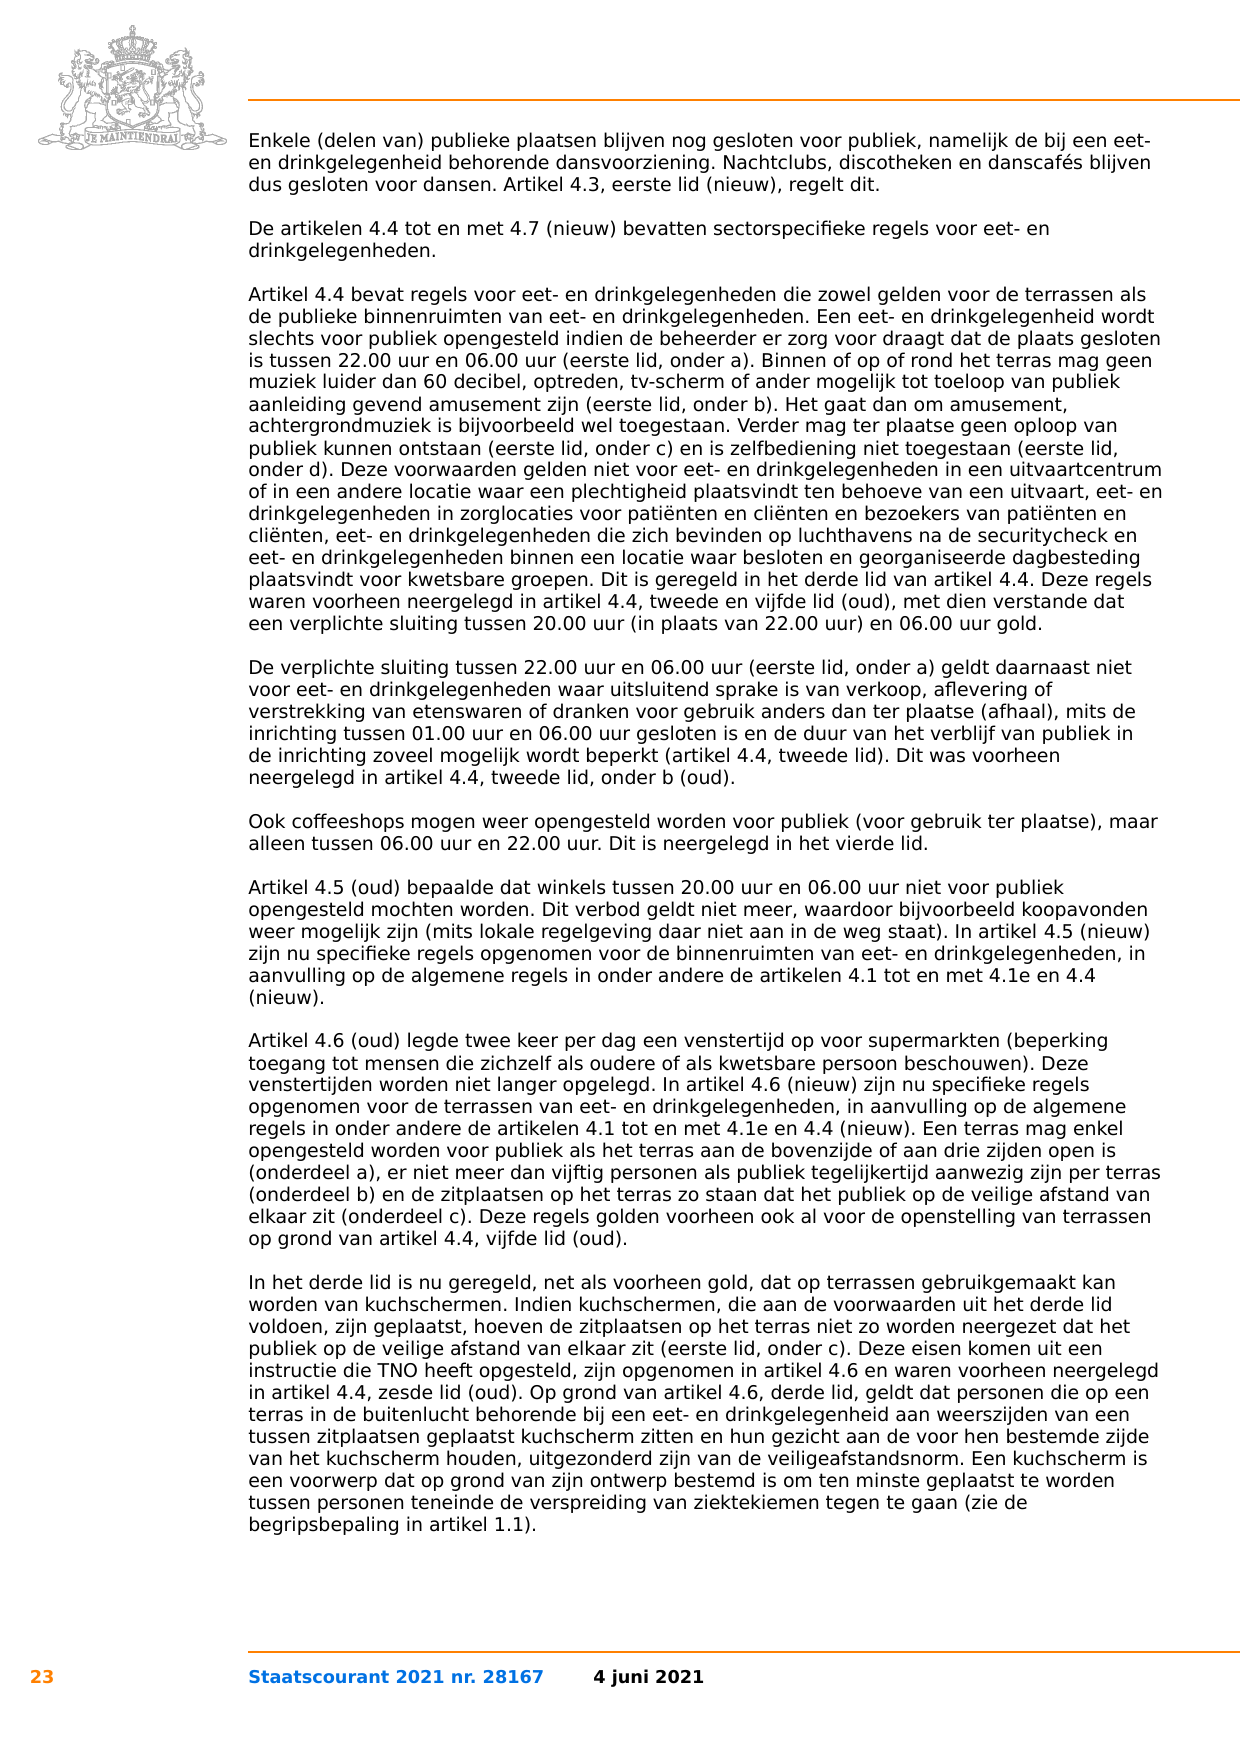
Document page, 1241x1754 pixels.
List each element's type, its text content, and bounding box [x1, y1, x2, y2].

text Ook coffeeshops mogen weer opengesteld worden voor publiek (voor gebruik ter plaatse), maar alleen tussen 06.00 uur en 22.00 uur. Dit is neergelegd in het vierde lid. [248, 811, 1163, 855]
text Artikel 4.4 bevat regels voor eet- en drinkgelegenheden die zowel gelden voor de terrassen als de publieke binnenruimten van eet- en drinkgelegenheden. Een eet- en drinkgelegenheid wordt slechts voor publiek opengesteld indien de beheerder er zorg voor draagt dat de plaats gesloten is tussen 22.00 uur en 06.00 uur (eerste lid, onder a). Binnen of op of rond het terras mag geen muziek luider dan 60 decibel, optreden, tv-scherm of ander mogelijk tot toeloop van publiek aanleiding gevend amusement zijn (eerste lid, onder b). Het gaat dan om amusement, achtergrondmuziek is bijvoorbeeld wel toegestaan. Verder mag ter plaatse geen oploop van publiek kunnen ontstaan (eerste lid, onder c) en is zelfbediening niet toegestaan (eerste lid, onder d). Deze voorwaarden gelden niet voor eet- en drinkgelegenheden in een uitvaartcentrum of in een andere locatie waar een plechtigheid plaatsvindt ten behoeve van een uitvaart, eet- en drinkgelegenheden in zorglocaties voor patiënten en cliënten en bezoekers van patiënten en cliënten, eet- en drinkgelegenheden die zich bevinden op luchthavens na de securitycheck en eet- en drinkgelegenheden binnen een locatie waar besloten en georganiseerde dagbesteding plaatsvindt voor kwetsbare groepen. Dit is geregeld in het derde lid van artikel 4.4. Deze regels waren voorheen neergelegd in artikel 4.4, tweede en vijfde lid (oud), met dien verstande dat een verplichte sluiting tussen 20.00 uur (in plaats van 22.00 uur) en 06.00 uur gold. [248, 283, 1163, 635]
text Artikel 4.5 (oud) bepaalde dat winkels tussen 20.00 uur en 06.00 uur niet voor publiek opengesteld mochten worden. Dit verbod geldt niet meer, waardoor bijvoorbeeld koopavonden weer mogelijk zijn (mits lokale regelgeving daar niet aan in de weg staat). In artikel 4.5 (nieuw) zijn nu specifieke regels opgenomen voor de binnenruimten van eet- en drinkgelegenheden, in aanvulling op de algemene regels in onder andere de artikelen 4.1 tot en met 4.1e en 4.4 (nieuw). [248, 877, 1163, 1008]
text Enkele (delen van) publieke plaatsen blijven nog gesloten voor publiek, namelijk de bij een eet- en drinkgelegenheid behorende dansvoorziening. Nachtclubs, discotheken en danscafés blijven dus gesloten voor dansen. Artikel 4.3, eerste lid (nieuw), regelt dit. [248, 130, 1163, 196]
text De artikelen 4.4 tot en met 4.7 (nieuw) bevatten sectorspecifieke regels voor eet- en drinkgelegenheden. [248, 218, 1163, 262]
picture [38, 25, 227, 150]
text In het derde lid is nu geregeld, net als voorheen gold, dat op terrassen gebruikgemaakt kan worden van kuchschermen. Indien kuchschermen, die aan de voorwaarden uit het derde lid voldoen, zijn geplaatst, hoeven de zitplaatsen op het terras niet zo worden neergezet dat het publiek op de veilige afstand van elkaar zit (eerste lid, onder c). Deze eisen komen uit een instructie die TNO heeft opgesteld, zijn opgenomen in artikel 4.6 en waren voorheen neergelegd in artikel 4.4, zesde lid (oud). Op grond van artikel 4.6, derde lid, geldt dat personen die op een terras in de buitenlucht behorende bij een eet- en drinkgelegenheid aan weerszijden van een tussen zitplaatsen geplaatst kuchscherm zitten en hun gezicht aan de voor hen bestemde zijde van het kuchscherm houden, uitgezonderd zijn van de veiligeafstandsnorm. Een kuchscherm is een voorwerp dat op grond van zijn ontwerp bestemd is om ten minste geplaatst te worden tussen personen teneinde de verspreiding van ziektekiemen tegen te gaan (zie de begripsbepaling in artikel 1.1). [248, 1272, 1163, 1536]
text Artikel 4.6 (oud) legde twee keer per dag een venstertijd op voor supermarkten (beperking toegang tot mensen die zichzelf als oudere of als kwetsbare persoon beschouwen). Deze venstertijden worden niet langer opgelegd. In artikel 4.6 (nieuw) zijn nu specifieke regels opgenomen voor de terrassen van eet- en drinkgelegenheden, in aanvulling op de algemene regels in onder andere de artikelen 4.1 tot en met 4.1e en 4.4 (nieuw). Een terras mag enkel opengesteld worden voor publiek als het terras aan de bovenzijde of aan drie zijden open is (onderdeel a), er niet meer dan vijftig personen als publiek tegelijkertijd aanwezig zijn per terras (onderdeel b) en de zitplaatsen op het terras zo staan dat het publiek op de veilige afstand van elkaar zit (onderdeel c). Deze regels golden voorheen ook al voor de openstelling van terrassen op grond van artikel 4.4, vijfde lid (oud). [248, 1030, 1163, 1250]
text De verplichte sluiting tussen 22.00 uur en 06.00 uur (eerste lid, onder a) geldt daarnaast niet voor eet- en drinkgelegenheden waar uitsluitend sprake is van verkoop, aflevering of verstrekking van etenswaren of dranken voor gebruik anders dan ter plaatse (afhaal), mits de inrichting tussen 01.00 uur en 06.00 uur gesloten is en de duur van het verblijf van publiek in de inrichting zoveel mogelijk wordt beperkt (artikel 4.4, tweede lid). Dit was voorheen neergelegd in artikel 4.4, tweede lid, onder b (oud). [248, 657, 1163, 789]
